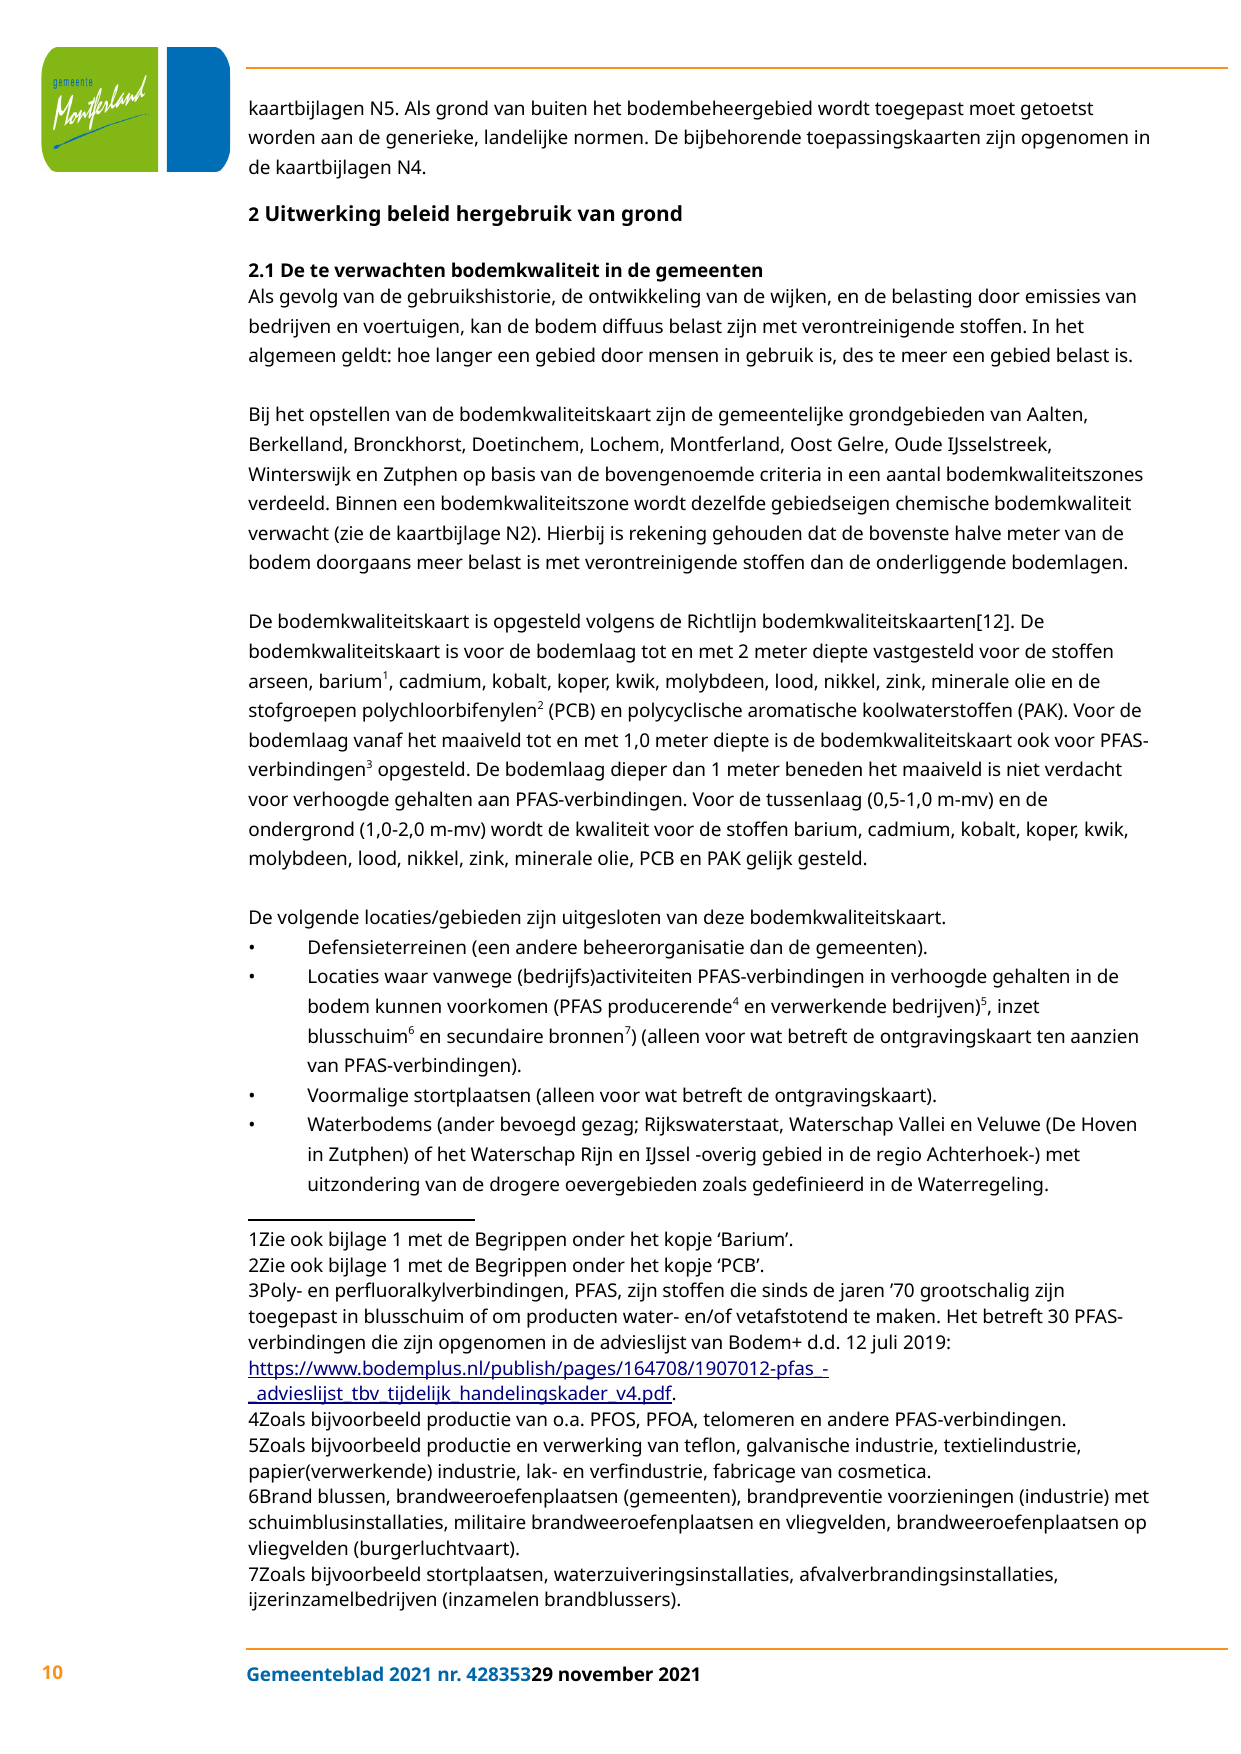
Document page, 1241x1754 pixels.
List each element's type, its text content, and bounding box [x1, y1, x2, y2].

text 2 Uitwerking beleid hergebruik van grond [248, 199, 1152, 228]
text Zie ook bijlage 1 met de Begrippen onder het kopje ‘Barium’. [248, 1226, 1152, 1252]
picture [41, 47, 231, 172]
list Defensieterreinen (een andere beheerorganisatie dan de gemeenten). [248, 934, 1152, 960]
text 2.1 De te verwachten bodemkwaliteit in de gemeenten [248, 258, 1152, 283]
list Zoals bijvoorbeeld productie van o.a. PFOS, PFOA, telomeren en andere PFAS-verbindingen. [248, 1406, 1152, 1432]
text Als gevolg van de gebruikshistorie, de ontwikkeling van de wijken, en de belasting door emissies van bedrijven en voertuigen, kan de bodem diffuus belast zijn met verontreinigende stoffen. In het algemeen geldt: hoe langer een gebied door mensen in gebruik is, des te meer een gebied belast is. [248, 283, 1152, 368]
text https://www.bodemplus.nl/publish/pages/164708/1907012-pfas_-_advieslijst_tbv_tijdelijk_handelingskader_v4.pdf. [248, 1355, 1152, 1406]
text Zie ook bijlage 1 met de Begrippen onder het kopje ‘PCB’. [248, 1252, 1152, 1278]
text De volgende locaties/gebieden zijn uitgesloten van deze bodemkwaliteitskaart. [248, 904, 1152, 930]
list Voormalige stortplaatsen (alleen voor wat betreft de ontgravingskaart). [248, 1082, 1152, 1108]
text De bodemkwaliteitskaart is opgesteld volgens de Richtlijn bodemkwaliteitskaarten[12]. De bodemkwaliteitskaart is voor de bodemlaag tot en met 2 meter diepte vastgesteld voor de stoffen arseen, barium, cadmium, kobalt, koper, kwik, molybdeen, lood, nikkel, zink, minerale olie en de stofgroepen polychloorbifenylen (PCB) en polycyclische aromatische koolwaterstoffen (PAK). Voor de bodemlaag vanaf het maaiveld tot en met 1,0 meter diepte is de bodemkwaliteitskaart ook voor PFAS-verbindingen opgesteld. De bodemlaag dieper dan 1 meter beneden het maaiveld is niet verdacht voor verhoogde gehalten aan PFAS-verbindingen. Voor de tussenlaag (0,5-1,0 m-mv) en de ondergrond (1,0-2,0 m-mv) wordt de kwaliteit voor de stoffen barium, cadmium, kobalt, koper, kwik, molybdeen, lood, nikkel, zink, minerale olie, PCB en PAK gelijk gesteld. [248, 609, 1152, 871]
list Zoals bijvoorbeeld stortplaatsen, waterzuiveringsinstallaties, afvalverbrandingsinstallaties, ijzerinzamelbedrijven (inzamelen brandblussers). [248, 1561, 1152, 1612]
list Zoals bijvoorbeeld productie en verwerking van teflon, galvanische industrie, textielindustrie, papier(verwerkende) industrie, lak- en verfindustrie, fabricage van cosmetica. [248, 1432, 1152, 1483]
text kaartbijlagen N5. Als grond van buiten het bodembeheergebied wordt toegepast moet getoetst worden aan de generieke, landelijke normen. De bijbehorende toepassingskaarten zijn opgenomen in de kaartbijlagen N4. [248, 95, 1152, 180]
text Poly- en perfluoralkylverbindingen, PFAS, zijn stoffen die sinds de jaren ’70 grootschalig zijn toegepast in blusschuim of om producten water- en/of vetafstotend te maken. Het betreft 30 PFAS-verbindingen die zijn opgenomen in de advieslijst van Bodem+ d.d. 12 juli 2019: [248, 1278, 1152, 1355]
list Locaties waar vanwege (bedrijfs)activiteiten PFAS-verbindingen in verhoogde gehalten in de bodem kunnen voorkomen (PFAS producerende en verwerkende bedrijven), inzet blusschuim en secundaire bronnen) (alleen voor wat betreft de ontgravingskaart ten aanzien van PFAS-verbindingen). [248, 964, 1152, 1078]
list Brand blussen, brandweeroefenplaatsen (gemeenten), brandpreventie voorzieningen (industrie) met schuimblusinstallaties, militaire brandweeroefenplaatsen en vliegvelden, brandweeroefenplaatsen op vliegvelden (burgerluchtvaart). [248, 1483, 1152, 1561]
list Waterbodems (ander bevoegd gezag; Rijkswaterstaat, Waterschap Vallei en Veluwe (De Hoven in Zutphen) of het Waterschap Rijn en IJssel -overig gebied in de regio Achterhoek-) met uitzondering van de drogere oevergebieden zoals gedefinieerd in de Waterregeling. [248, 1112, 1152, 1197]
text Bij het opstellen van de bodemkwaliteitskaart zijn de gemeentelijke grondgebieden van Aalten, Berkelland, Bronckhorst, Doetinchem, Lochem, Montferland, Oost Gelre, Oude IJsselstreek, Winterswijk en Zutphen op basis van de bovengenoemde criteria in een aantal bodemkwaliteitszones verdeeld. Binnen een bodemkwaliteitszone wordt dezelfde gebiedseigen chemische bodemkwaliteit verwacht (zie de kaartbijlage N2). Hierbij is rekening gehouden dat de bovenste halve meter van de bodem doorgaans meer belast is met verontreinigende stoffen dan de onderliggende bodemlagen. [248, 402, 1152, 575]
